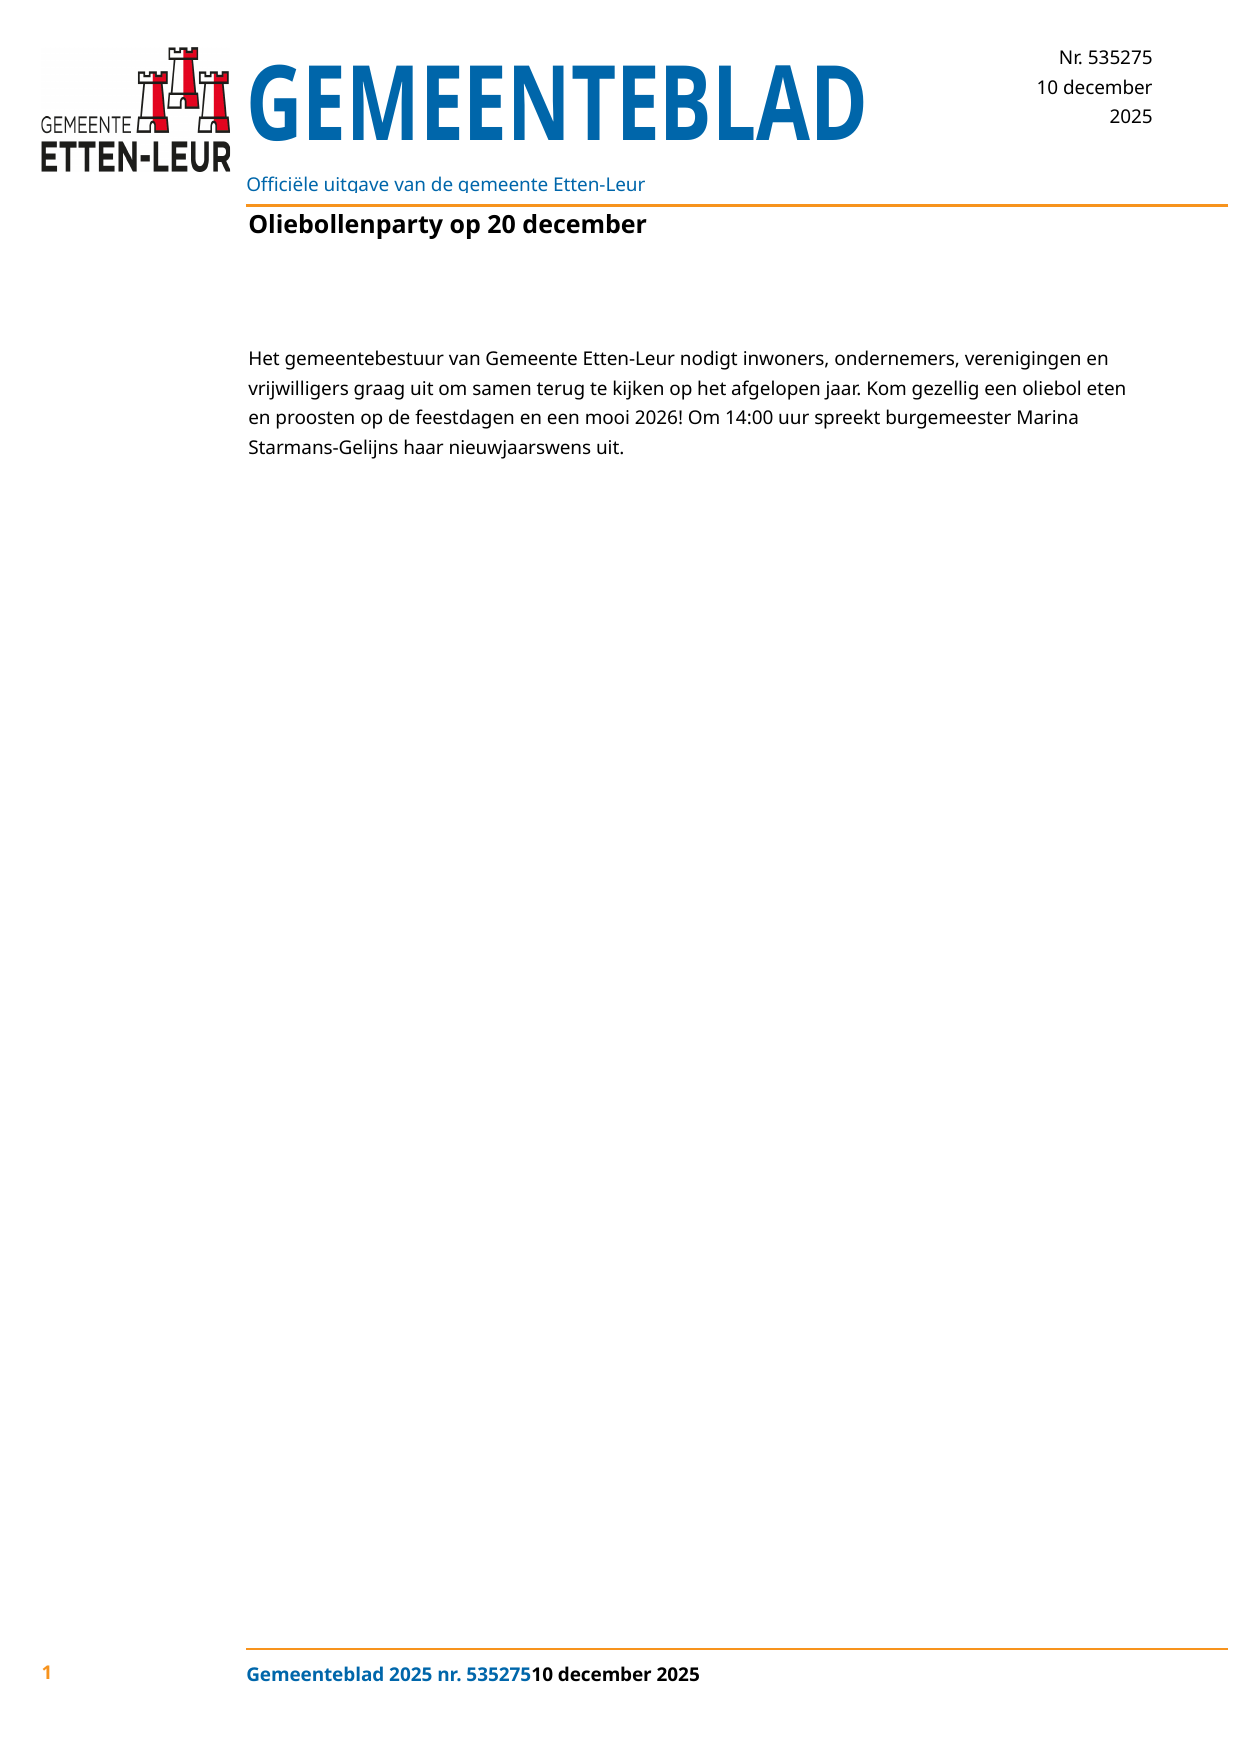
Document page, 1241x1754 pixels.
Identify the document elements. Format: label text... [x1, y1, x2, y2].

text Het gemeentebestuur van Gemeente Etten-Leur nodigt inwoners, ondernemers, verenigingen en vrijwilligers graag uit om samen terug te kijken op het afgelopen jaar. Kom gezellig een oliebol eten en proosten op de feestdagen en een mooi 2026! Om 14:00 uur spreekt burgemeester Marina Starmans-Gelijns haar nieuwjaarswens uit. [248, 345, 1152, 460]
picture [41, 47, 231, 172]
text Oliebollenparty op 20 december [248, 207, 1152, 241]
